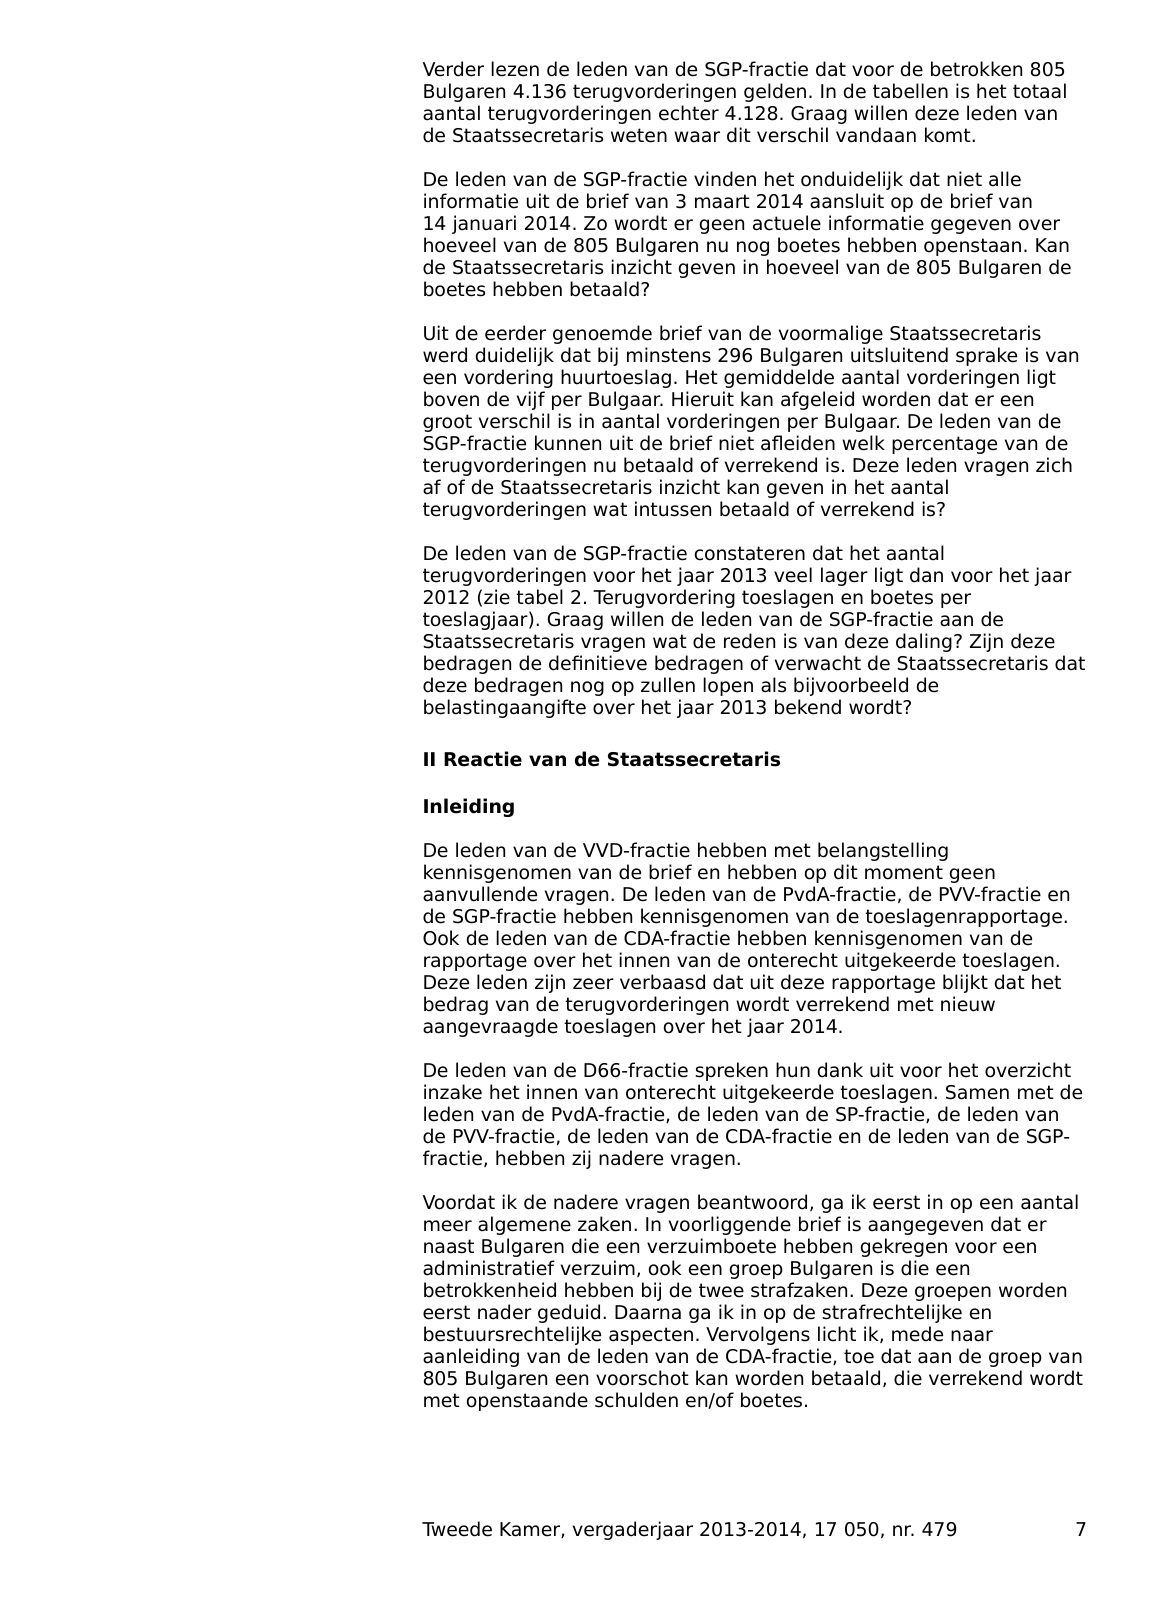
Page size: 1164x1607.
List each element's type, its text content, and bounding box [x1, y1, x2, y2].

text Voordat ik de nadere vragen beantwoord, ga ik eerst in op een aantal meer algemene zaken. In voorliggende brief is aangegeven dat er naast Bulgaren die een verzuimboete hebben gekregen voor een administratief verzuim, ook een groep Bulgaren is die een betrokkenheid hebben bij de twee strafzaken. Deze groepen worden eerst nader geduid. Daarna ga ik in op de strafrechtelijke en bestuursrechtelijke aspecten. Vervolgens licht ik, mede naar aanleiding van de leden van de CDA-fractie, toe dat aan de groep van 805 Bulgaren een voorschot kan worden betaald, die verrekend wordt met openstaande schulden en/of boetes. [422, 1192, 1087, 1412]
text De leden van de SGP-fractie constateren dat het aantal terugvorderingen voor het jaar 2013 veel lager ligt dan voor het jaar 2012 (zie tabel 2. Terugvordering toeslagen en boetes per toeslagjaar). Graag willen de leden van de SGP-fractie aan de Staatssecretaris vragen wat de reden is van deze daling? Zijn deze bedragen de definitieve bedragen of verwacht de Staatssecretaris dat deze bedragen nog op zullen lopen als bijvoorbeeld de belastingaangifte over het jaar 2013 bekend wordt? [422, 543, 1087, 719]
text De leden van de SGP-fractie vinden het onduidelijk dat niet alle informatie uit de brief van 3 maart 2014 aansluit op de brief van 14 januari 2014. Zo wordt er geen actuele informatie gegeven over hoeveel van de 805 Bulgaren nu nog boetes hebben openstaan. Kan de Staatssecretaris inzicht geven in hoeveel van de 805 Bulgaren de boetes hebben betaald? [422, 169, 1087, 301]
text Uit de eerder genoemde brief van de voormalige Staatssecretaris werd duidelijk dat bij minstens 296 Bulgaren uitsluitend sprake is van een vordering huurtoeslag. Het gemiddelde aantal vorderingen ligt boven de vijf per Bulgaar. Hieruit kan afgeleid worden dat er een groot verschil is in aantal vorderingen per Bulgaar. De leden van de SGP-fractie kunnen uit de brief niet afleiden welk percentage van de terugvorderingen nu betaald of verrekend is. Deze leden vragen zich af of de Staatssecretaris inzicht kan geven in het aantal terugvorderingen wat intussen betaald of verrekend is? [422, 323, 1087, 521]
text De leden van de D66-fractie spreken hun dank uit voor het overzicht inzake het innen van onterecht uitgekeerde toeslagen. Samen met de leden van de PvdA-fractie, de leden van de SP-fractie, de leden van de PVV-fractie, de leden van de CDA-fractie en de leden van de SGP-fractie, hebben zij nadere vragen. [422, 1060, 1087, 1170]
subtitle Inleiding [422, 796, 1087, 818]
text De leden van de VVD-fractie hebben met belangstelling kennisgenomen van de brief en hebben op dit moment geen aanvullende vragen. De leden van de PvdA-fractie, de PVV-fractie en de SGP-fractie hebben kennisgenomen van de toeslagenrapportage. Ook de leden van de CDA-fractie hebben kennisgenomen van de rapportage over het innen van de onterecht uitgekeerde toeslagen. Deze leden zijn zeer verbaasd dat uit deze rapportage blijkt dat het bedrag van de terugvorderingen wordt verrekend met nieuw aangevraagde toeslagen over het jaar 2014. [422, 840, 1087, 1038]
text Verder lezen de leden van de SGP-fractie dat voor de betrokken 805 Bulgaren 4.136 terugvorderingen gelden. In de tabellen is het totaal aantal terugvorderingen echter 4.128. Graag willen deze leden van de Staatssecretaris weten waar dit verschil vandaan komt. [422, 59, 1087, 147]
subtitle II Reactie van de Staatssecretaris [422, 749, 1087, 771]
